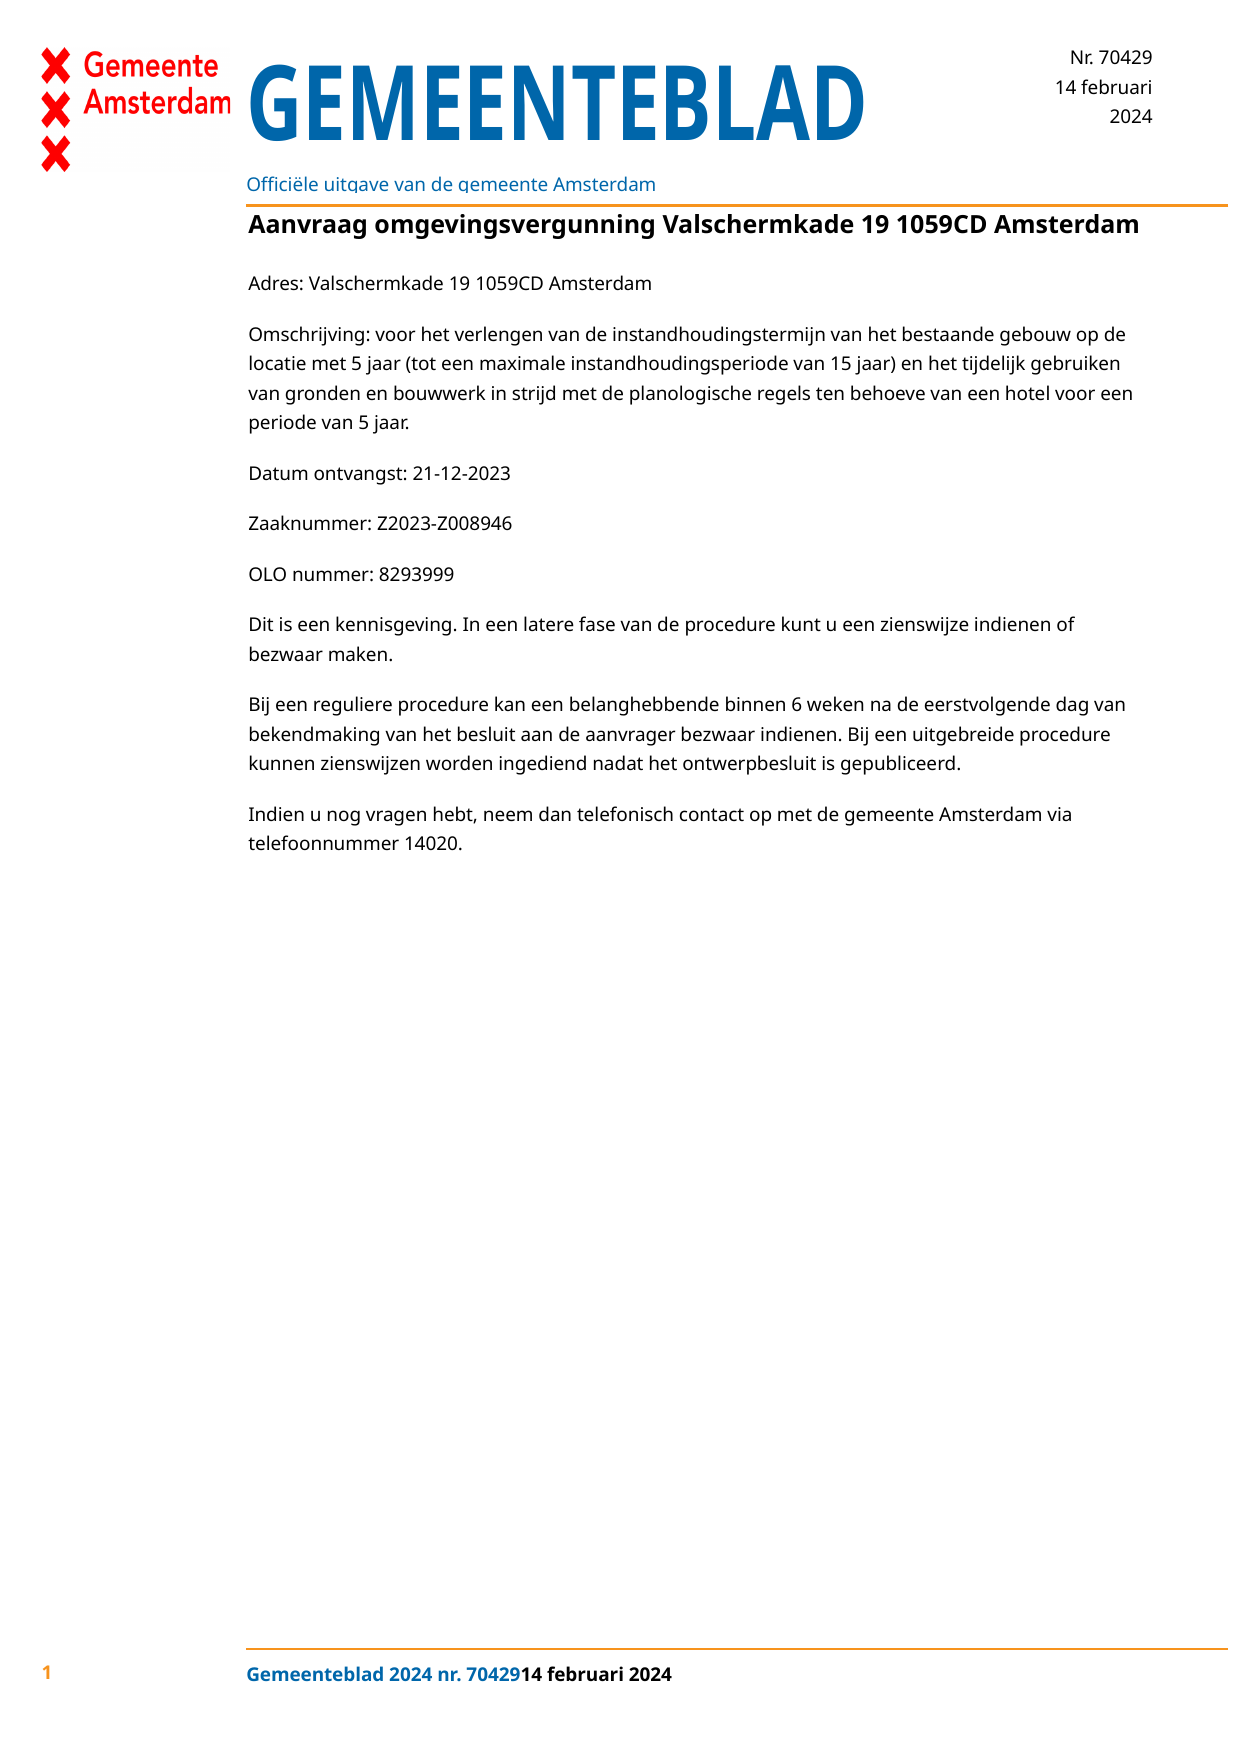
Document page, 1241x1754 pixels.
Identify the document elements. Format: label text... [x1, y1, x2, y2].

picture [41, 47, 231, 172]
text OLO nummer: 8293999 [248, 561, 1152, 586]
text Aanvraag omgevingsvergunning Valschermkade 19 1059CD Amsterdam [248, 207, 1152, 241]
text Datum ontvangst: 21-12-2023 [248, 460, 1152, 486]
text Bij een reguliere procedure kan een belanghebbende binnen 6 weken na de eerstvolgende dag van bekendmaking van het besluit aan de aanvrager bezwaar indienen. Bij een uitgebreide procedure kunnen zienswijzen worden ingediend nadat het ontwerpbesluit is gepubliceerd. [248, 691, 1152, 776]
text Indien u nog vragen hebt, neem dan telefonisch contact op met de gemeente Amsterdam via telefoonnummer 14020. [248, 801, 1152, 856]
text Dit is een kennisgeving. In een latere fase van de procedure kunt u een zienswijze indienen of bezwaar maken. [248, 611, 1152, 666]
text Omschrijving: voor het verlengen van de instandhoudingstermijn van het bestaande gebouw op de locatie met 5 jaar (tot een maximale instandhoudingsperiode van 15 jaar) en het tijdelijk gebruiken van gronden en bouwwerk in strijd met de planologische regels ten behoeve van een hotel voor een periode van 5 jaar. [248, 321, 1152, 435]
text Adres: Valschermkade 19 1059CD Amsterdam [248, 270, 1152, 296]
text Zaaknummer: Z2023-Z008946 [248, 510, 1152, 536]
